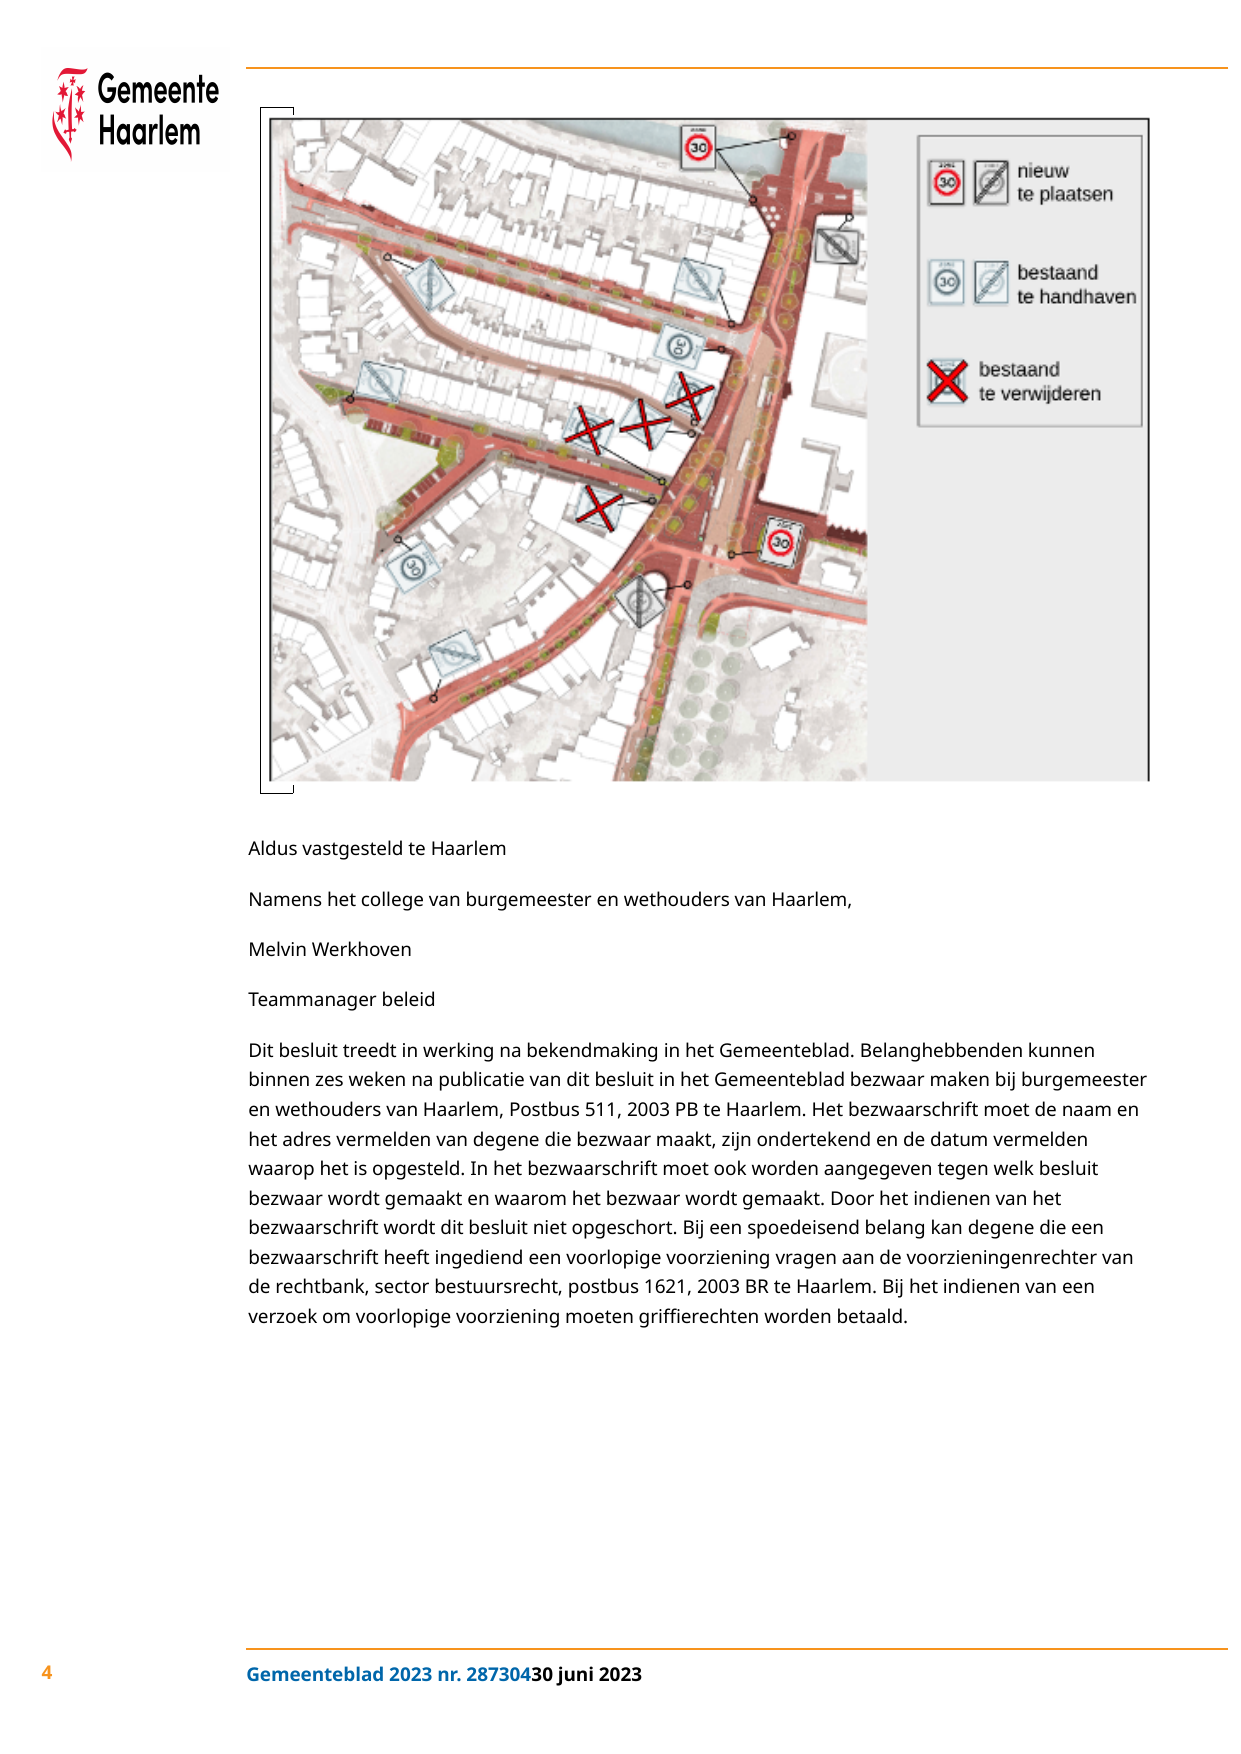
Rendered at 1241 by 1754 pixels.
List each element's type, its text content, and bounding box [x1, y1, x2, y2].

picture [41, 47, 231, 172]
text Namens het college van burgemeester en wethouders van Haarlem, [248, 886, 1152, 911]
text Aldus vastgesteld te Haarlem [248, 835, 1152, 861]
text Dit besluit treedt in werking na bekendmaking in het Gemeenteblad. Belanghebbenden kunnen binnen zes weken na publicatie van dit besluit in het Gemeenteblad bezwaar maken bij burgemeester en wethouders van Haarlem, Postbus 511, 2003 PB te Haarlem. Het bezwaarschrift moet de naam en het adres vermelden van degene die bezwaar maakt, zijn ondertekend en de datum vermelden waarop het is opgesteld. In het bezwaarschrift moet ook worden aangegeven tegen welk besluit bezwaar wordt gemaakt en waarom het bezwaar wordt gemaakt. Door het indienen van het bezwaarschrift wordt dit besluit niet opgeschort. Bij een spoedeisend belang kan degene die een bezwaarschrift heeft ingediend een voorlopige voorziening vragen aan de voorzieningenrechter van de rechtbank, sector bestuursrecht, postbus 1621, 2003 BR te Haarlem. Bij het indienen van een verzoek om voorlopige voorziening moeten griffierechten worden betaald. [248, 1037, 1152, 1329]
text Melvin Werkhoven [248, 936, 1152, 962]
picture [268, 115, 1155, 785]
text Teammanager beleid [248, 987, 1152, 1012]
